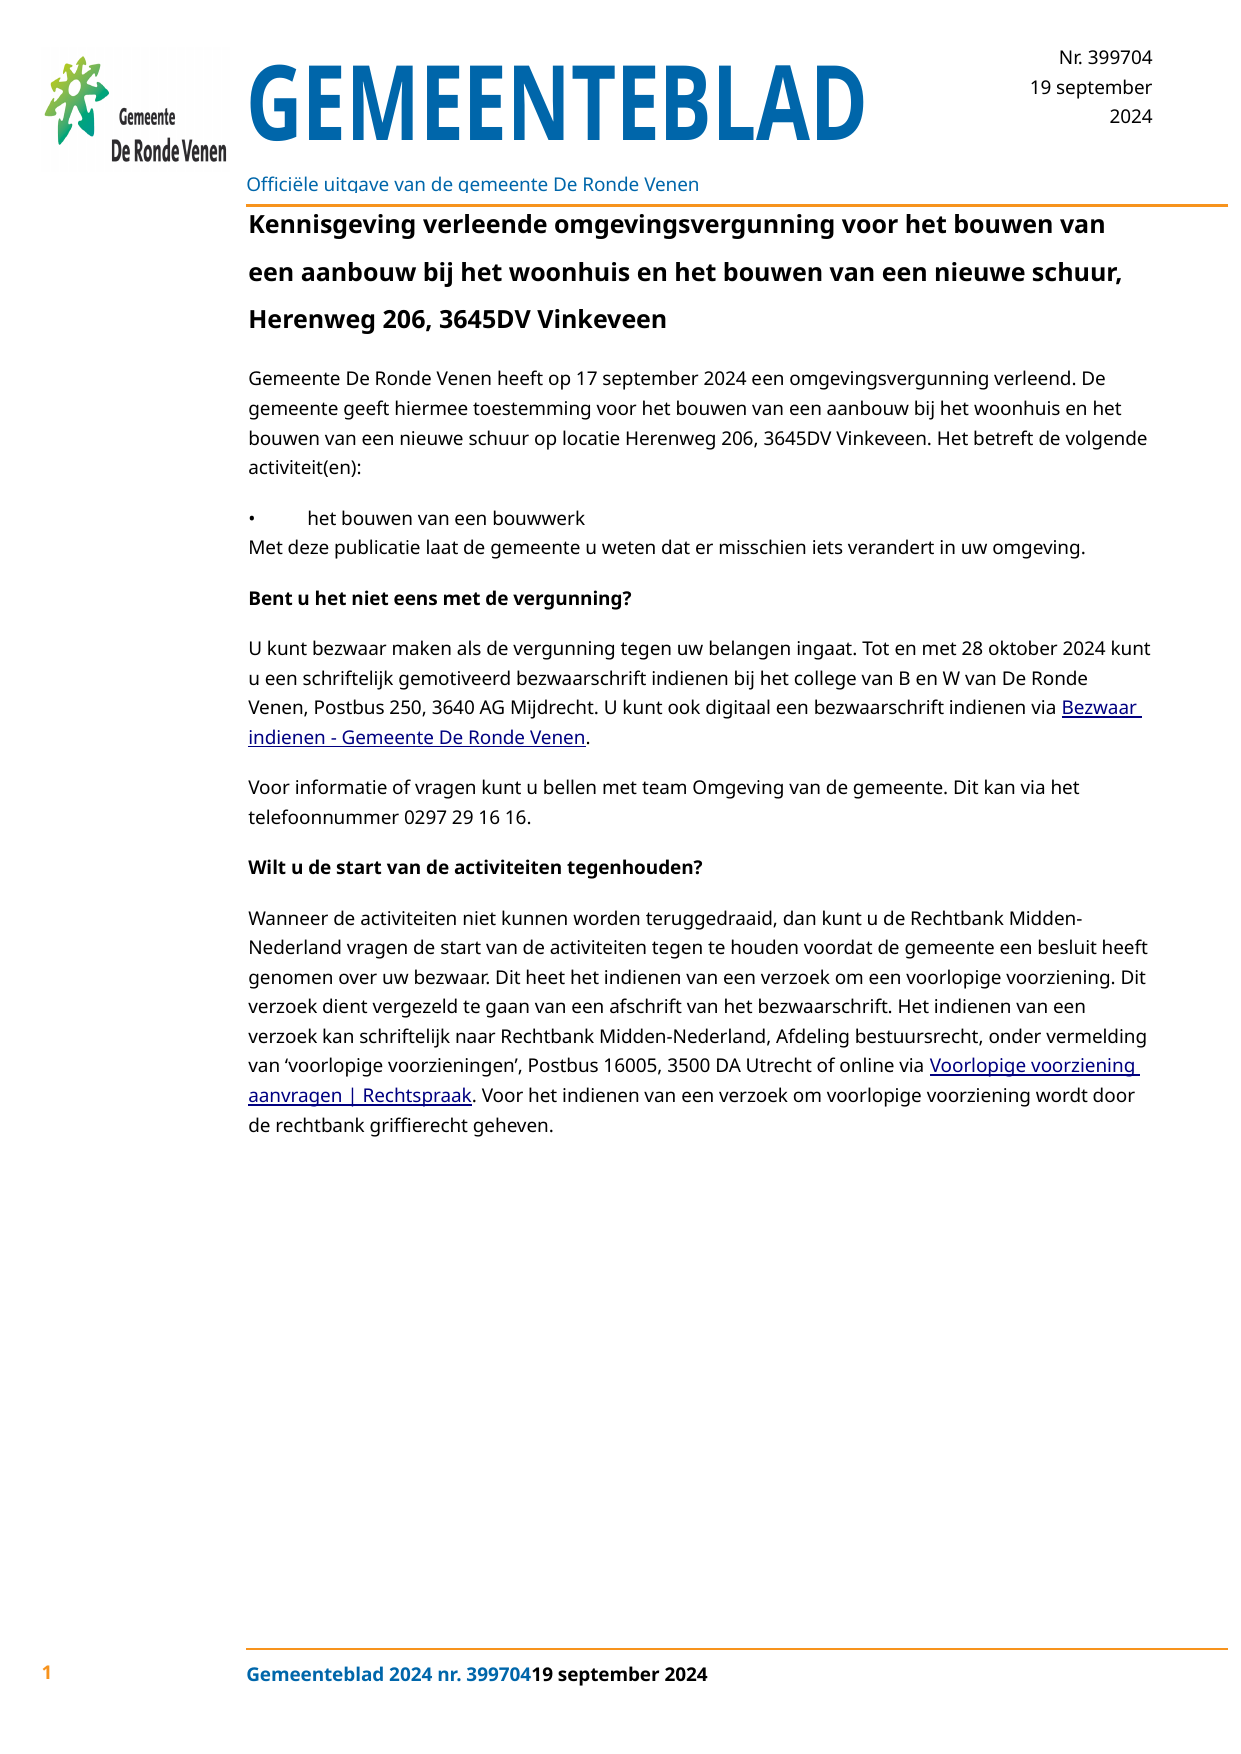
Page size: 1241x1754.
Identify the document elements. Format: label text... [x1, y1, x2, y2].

picture [41, 47, 231, 172]
list het bouwen van een bouwwerk [248, 505, 1152, 530]
text Voor informatie of vragen kunt u bellen met team Omgeving van de gemeente. Dit kan via het telefoonnummer 0297 29 16 16. [248, 774, 1152, 829]
text Wilt u de start van de activiteiten tegenhouden? [248, 854, 1152, 880]
text Bent u het niet eens met de vergunning? [248, 585, 1152, 610]
text Gemeente De Ronde Venen heeft op 17 september 2024 een omgevingsvergunning verleend. De gemeente geeft hiermee toestemming voor het bouwen van een aanbouw bij het woonhuis en het bouwen van een nieuwe schuur op locatie Herenweg 206, 3645DV Vinkeveen. Het betreft de volgende activiteit(en): [248, 366, 1152, 480]
text Met deze publicatie laat de gemeente u weten dat er misschien iets verandert in uw omgeving. [248, 534, 1152, 560]
text U kunt bezwaar maken als de vergunning tegen uw belangen ingaat. Tot en met 28 oktober 2024 kunt u een schriftelijk gemotiveerd bezwaarschrift indienen bij het college van B en W van De Ronde Venen, Postbus 250, 3640 AG Mijdrecht. U kunt ook digitaal een bezwaarschrift indienen via Bezwaar indienen - Gemeente De Ronde Venen. [248, 635, 1152, 749]
text Kennisgeving verleende omgevingsvergunning voor het bouwen van een aanbouw bij het woonhuis en het bouwen van een nieuwe schuur, Herenweg 206, 3645DV Vinkeveen [248, 207, 1152, 336]
text Wanneer de activiteiten niet kunnen worden teruggedraaid, dan kunt u de Rechtbank Midden-Nederland vragen de start van de activiteiten tegen te houden voordat de gemeente een besluit heeft genomen over uw bezwaar. Dit heet het indienen van een verzoek om een voorlopige voorziening. Dit verzoek dient vergezeld te gaan van een afschrift van het bezwaarschrift. Het indienen van een verzoek kan schriftelijk naar Rechtbank Midden-Nederland, Afdeling bestuursrecht, onder vermelding van ‘voorlopige voorzieningen’, Postbus 16005, 3500 DA Utrecht of online via Voorlopige voorziening aanvragen | Rechtspraak. Voor het indienen van een verzoek om voorlopige voorziening wordt door de rechtbank griffierecht geheven. [248, 905, 1152, 1137]
